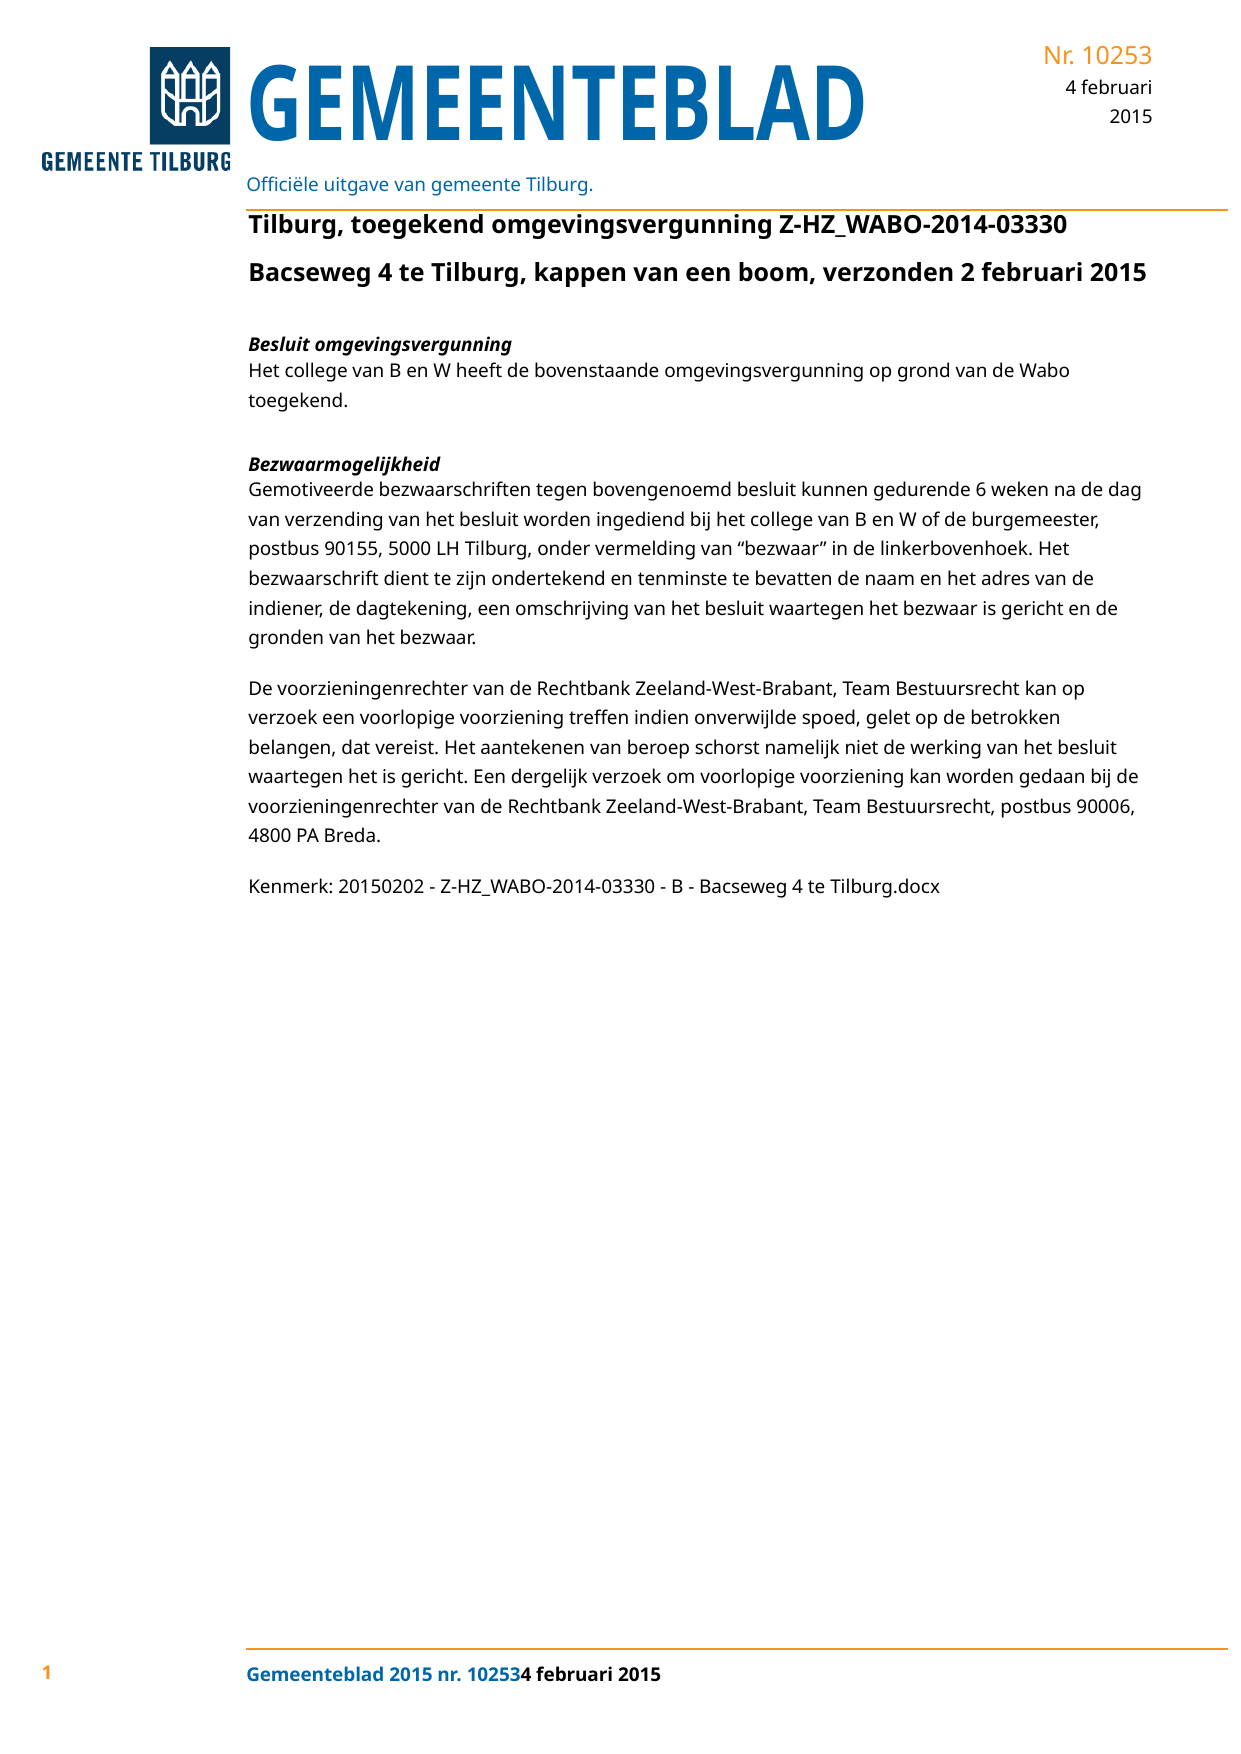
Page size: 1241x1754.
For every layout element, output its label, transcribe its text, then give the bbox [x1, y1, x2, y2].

picture [41, 47, 231, 172]
text Besluit omgevingsvergunning [248, 331, 1152, 357]
text Gemotiveerde bezwaarschriften tegen bovengenoemd besluit kunnen gedurende 6 weken na de dag van verzending van het besluit worden ingediend bij het college van B en W of de burgemeester, postbus 90155, 5000 LH Tilburg, onder vermelding van “bezwaar” in de linkerbovenhoek. Het bezwaarschrift dient te zijn ondertekend en tenminste te bevatten de naam en het adres van de indiener, de dagtekening, een omschrijving van het besluit waartegen het bezwaar is gericht en de gronden van het bezwaar. [248, 476, 1152, 650]
text Kenmerk: 20150202 - Z-HZ_WABO-2014-03330 - B - Bacseweg 4 te Tilburg.docx [248, 873, 1152, 899]
text Het college van B en W heeft de bovenstaande omgevingsvergunning op grond van de Wabo toegekend. [248, 357, 1152, 412]
text Bezwaarmogelijkheid [248, 451, 1152, 476]
text De voorzieningenrechter van de Rechtbank Zeeland-West-Brabant, Team Bestuursrecht kan op verzoek een voorlopige voorziening treffen indien onverwijlde spoed, gelet op de betrokken belangen, dat vereist. Het aantekenen van beroep schorst namelijk niet de werking van het besluit waartegen het is gericht. Een dergelijk verzoek om voorlopige voorziening kan worden gedaan bij de voorzieningenrechter van de Rechtbank Zeeland-West-Brabant, Team Bestuursrecht, postbus 90006, 4800 PA Breda. [248, 675, 1152, 848]
text Tilburg, toegekend omgevingsvergunning Z-HZ_WABO-2014-03330 Bacseweg 4 te Tilburg, kappen van een boom, verzonden 2 februari 2015 [248, 211, 1152, 288]
